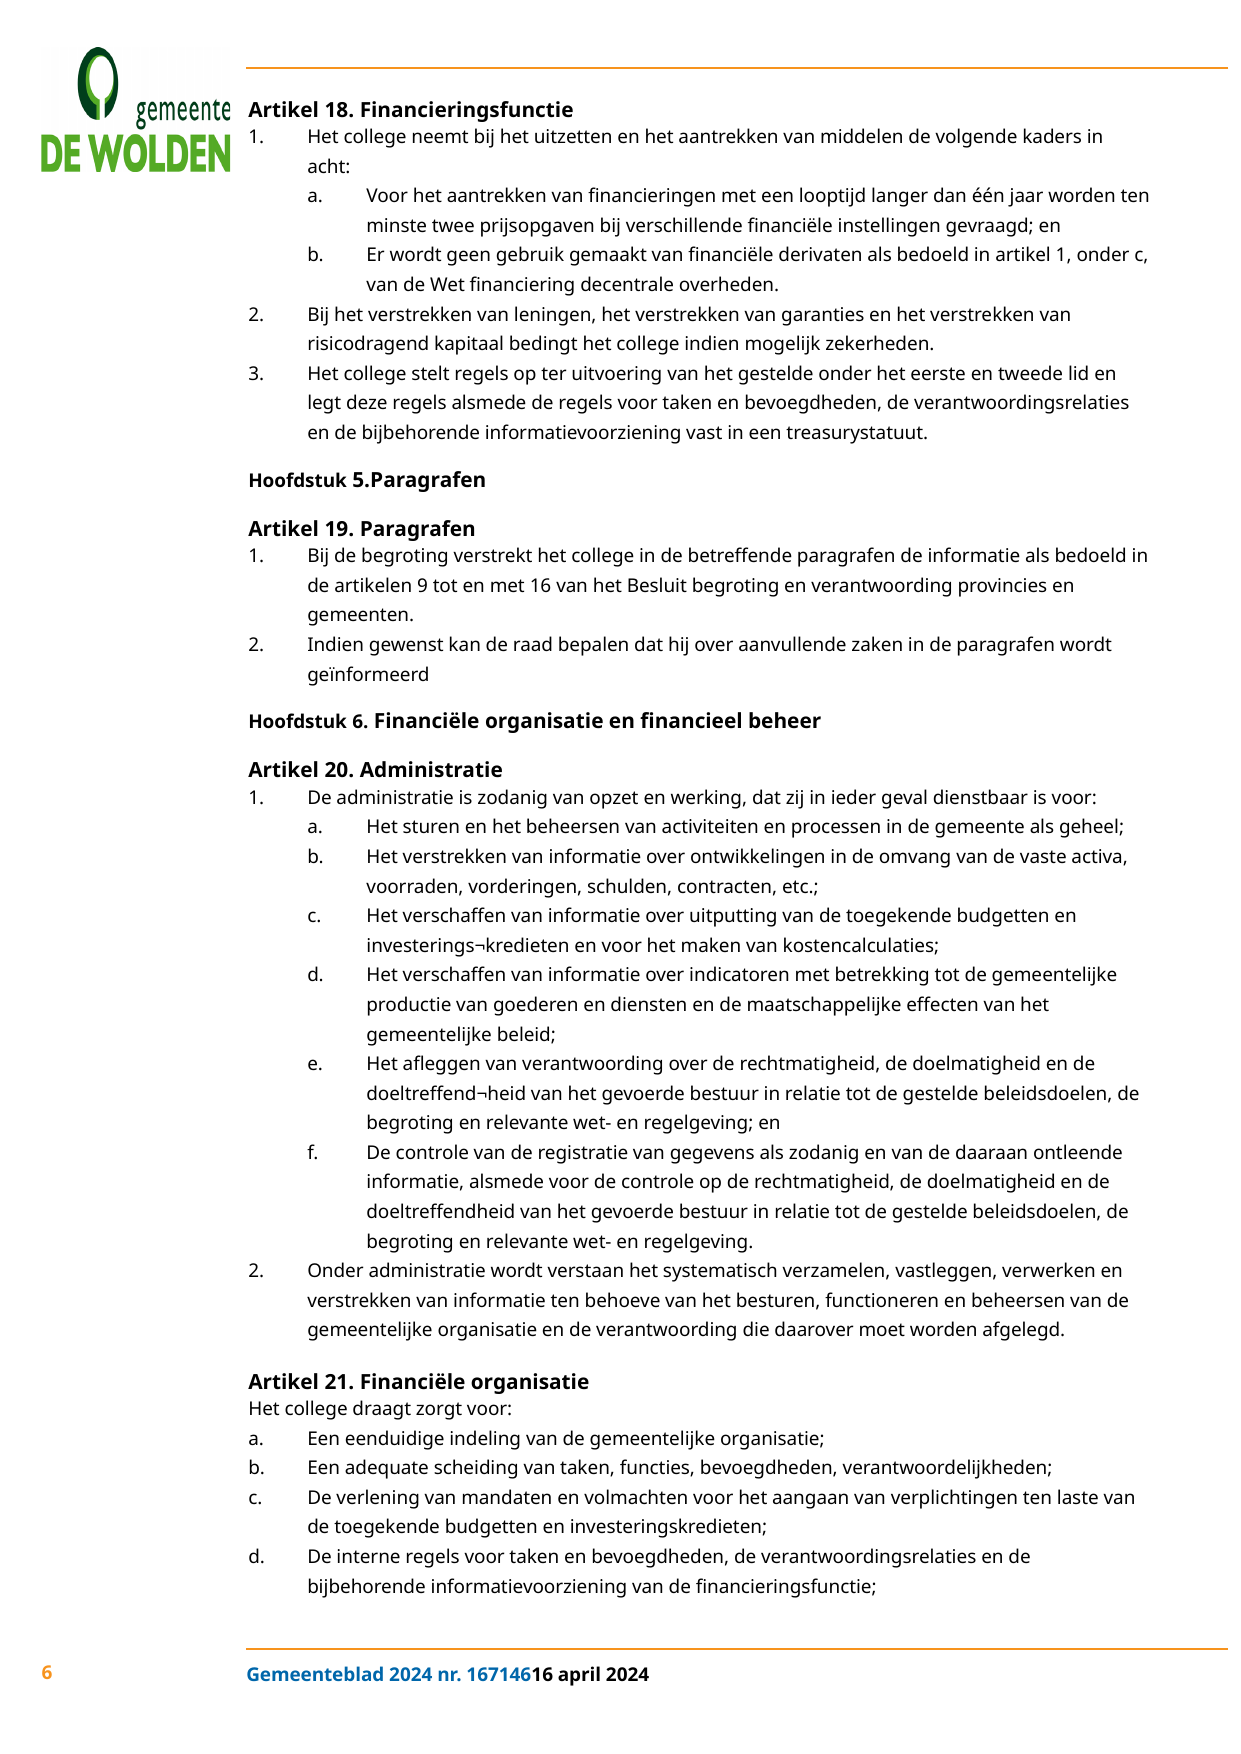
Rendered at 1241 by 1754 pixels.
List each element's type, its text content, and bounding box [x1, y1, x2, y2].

list Voor het aantrekken van financieringen met een looptijd langer dan één jaar worden ten minste twee prijsopgaven bij verschillende financiële instellingen gevraagd; en [307, 182, 1152, 238]
list Bij het verstrekken van leningen, het verstrekken van garanties en het verstrekken van risicodragend kapitaal bedingt het college indien mogelijk zekerheden. [248, 301, 1152, 356]
text Artikel 18. Financieringsfunctie [248, 95, 1152, 123]
list Een adequate scheiding van taken, functies, bevoegdheden, verantwoordelijkheden; [248, 1454, 1152, 1480]
text Het college draagt zorgt voor: [248, 1395, 1152, 1421]
list Indien gewenst kan de raad bepalen dat hij over aanvullende zaken in de paragrafen wordt geïnformeerd [248, 631, 1152, 686]
list Het college stelt regels op ter uitvoering van het gestelde onder het eerste en tweede lid en legt deze regels alsmede de regels voor taken en bevoegdheden, de verantwoordingsrelaties en de bijbehorende informatievoorziening vast in een treasurystatuut. [248, 360, 1152, 445]
list Het sturen en het beheersen van activiteiten en processen in de gemeente als geheel; [307, 814, 1152, 839]
text Artikel 19. Paragrafen [248, 514, 1152, 542]
text Hoofdstuk 6. Financiële organisatie en financieel beheer [248, 706, 1152, 735]
list Er wordt geen gebruik gemaakt van financiële derivaten als bedoeld in artikel 1, onder c, van de Wet financiering decentrale overheden. [307, 242, 1152, 297]
list De controle van de registratie van gegevens als zodanig en van de daaraan ontleende informatie, alsmede voor de controle op de rechtmatigheid, de doelmatigheid en de doeltreffendheid van het gevoerde bestuur in relatie tot de gestelde beleidsdoelen, de begroting en relevante wet- en regelgeving. [307, 1139, 1152, 1253]
list Het verschaffen van informatie over uitputting van de toegekende budgetten en investerings¬kredieten en voor het maken van kostencalculaties; [307, 902, 1152, 958]
picture [41, 47, 231, 172]
list De verlening van mandaten en volmachten voor het aangaan van verplichtingen ten laste van de toegekende budgetten en investeringskredieten; [248, 1484, 1152, 1539]
list Een eenduidige indeling van de gemeentelijke organisatie; [248, 1425, 1152, 1451]
text Hoofdstuk 5.Paragrafen [248, 465, 1152, 493]
list De administratie is zodanig van opzet en werking, dat zij in ieder geval dienstbaar is voor: [248, 784, 1152, 810]
text Artikel 21. Financiële organisatie [248, 1367, 1152, 1395]
list Onder administratie wordt verstaan het systematisch verzamelen, vastleggen, verwerken en verstrekken van informatie ten behoeve van het besturen, functioneren en beheersen van de gemeentelijke organisatie en de verantwoording die daarover moet worden afgelegd. [248, 1257, 1152, 1342]
list De interne regels voor taken en bevoegdheden, de verantwoordingsrelaties en de bijbehorende informatievoorziening van de financieringsfunctie; [248, 1543, 1152, 1599]
text Artikel 20. Administratie [248, 756, 1152, 784]
list Bij de begroting verstrekt het college in de betreffende paragrafen de informatie als bedoeld in de artikelen 9 tot en met 16 van het Besluit begroting en verantwoording provincies en gemeenten. [248, 542, 1152, 627]
list Het verstrekken van informatie over ontwikkelingen in de omvang van de vaste activa, voorraden, vorderingen, schulden, contracten, etc.; [307, 843, 1152, 898]
list Het college neemt bij het uitzetten en het aantrekken van middelen de volgende kaders in acht: [248, 123, 1152, 178]
list Het verschaffen van informatie over indicatoren met betrekking tot de gemeentelijke productie van goederen en diensten en de maatschappelijke effecten van het gemeentelijke beleid; [307, 962, 1152, 1046]
list Het afleggen van verantwoording over de rechtmatigheid, de doelmatigheid en de doeltreffend¬heid van het gevoerde bestuur in relatie tot de gestelde beleidsdoelen, de begroting en relevante wet- en regelgeving; en [307, 1050, 1152, 1135]
